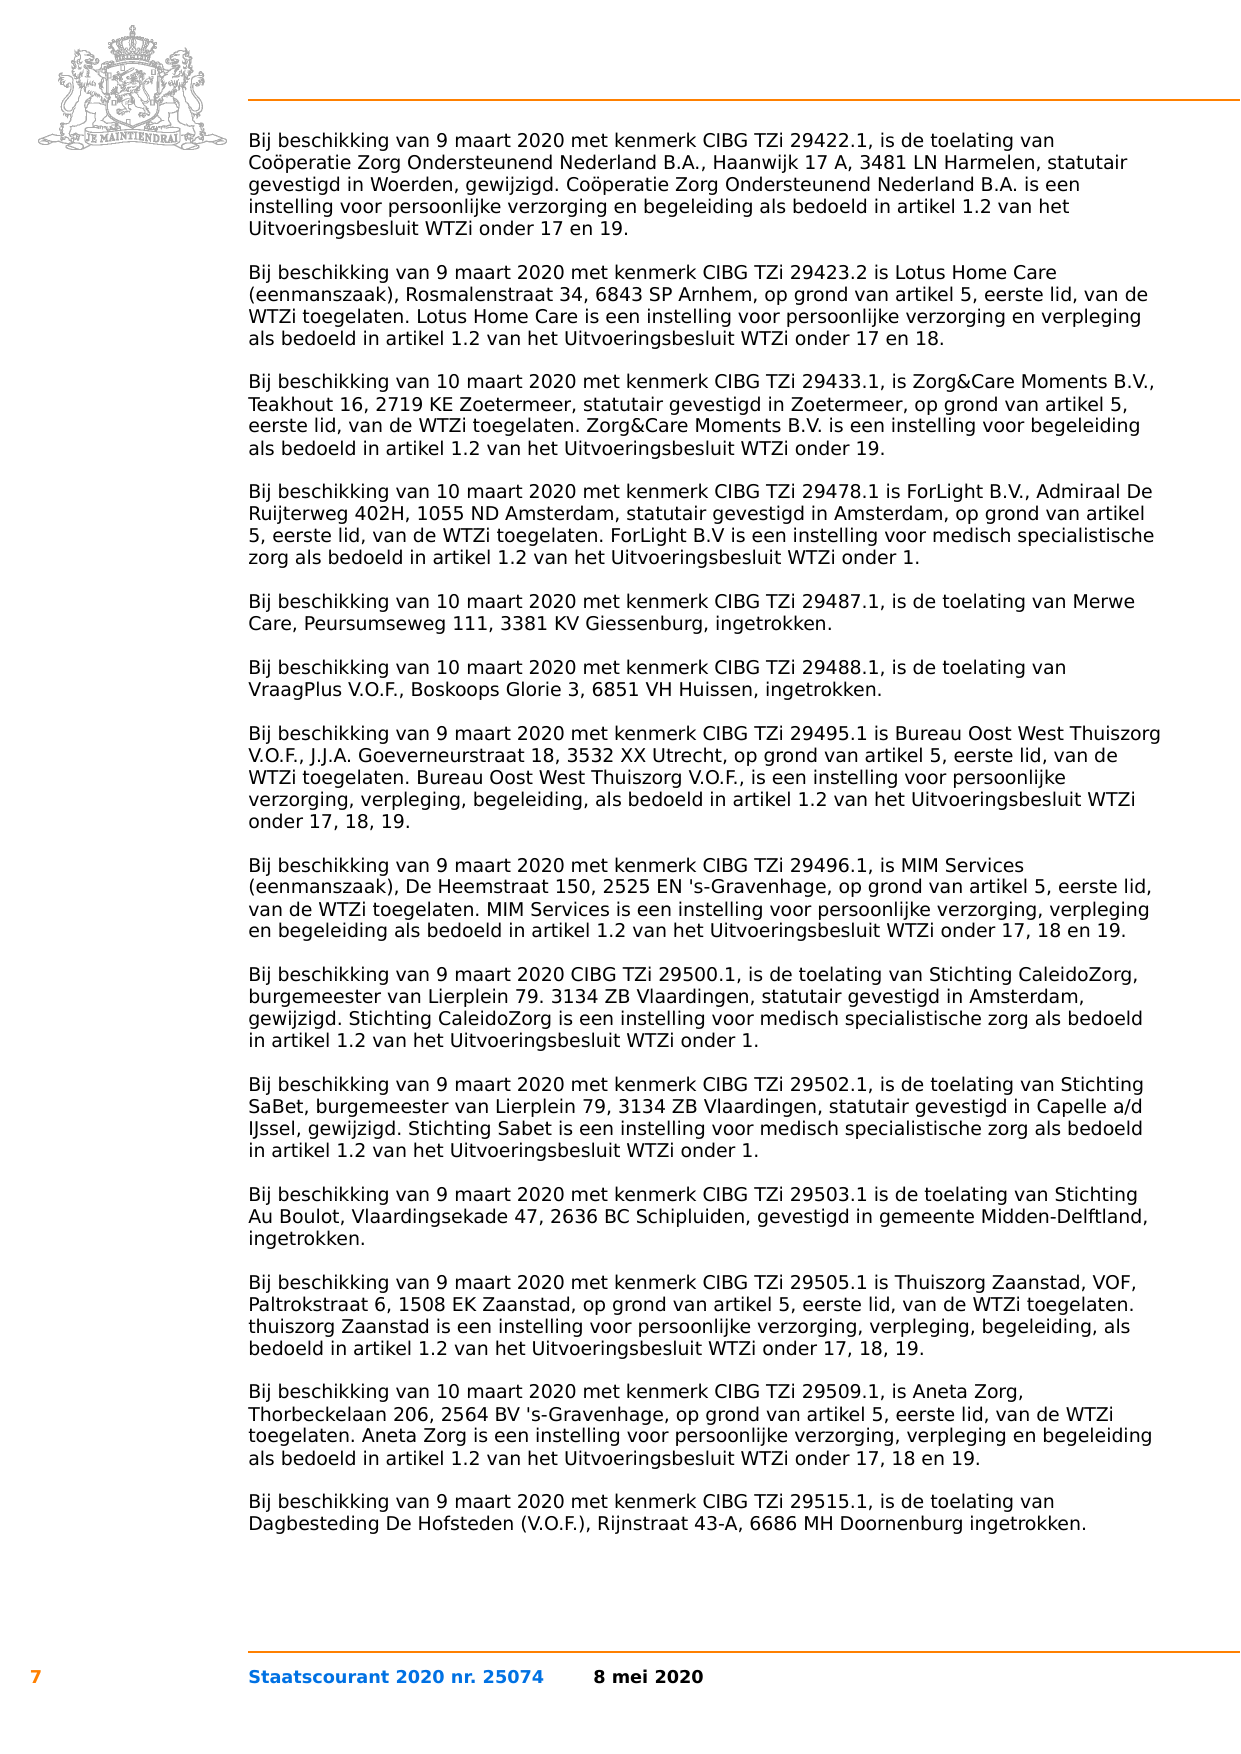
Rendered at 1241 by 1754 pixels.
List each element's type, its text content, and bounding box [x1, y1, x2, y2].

text Bij beschikking van 9 maart 2020 met kenmerk CIBG TZi 29423.2 is Lotus Home Care (eenmanszaak), Rosmalenstraat 34, 6843 SP Arnhem, op grond van artikel 5, eerste lid, van de WTZi toegelaten. Lotus Home Care is een instelling voor persoonlijke verzorging en verpleging als bedoeld in artikel 1.2 van het Uitvoeringsbesluit WTZi onder 17 en 18. [248, 262, 1163, 349]
text Bij beschikking van 10 maart 2020 met kenmerk CIBG TZi 29433.1, is Zorg&Care Moments B.V., Teakhout 16, 2719 KE Zoetermeer, statutair gevestigd in Zoetermeer, op grond van artikel 5, eerste lid, van de WTZi toegelaten. Zorg&Care Moments B.V. is een instelling voor begeleiding als bedoeld in artikel 1.2 van het Uitvoeringsbesluit WTZi onder 19. [248, 371, 1163, 459]
text Bij beschikking van 9 maart 2020 met kenmerk CIBG TZi 29503.1 is de toelating van Stichting Au Boulot, Vlaardingsekade 47, 2636 BC Schipluiden, gevestigd in gemeente Midden-Delftland, ingetrokken. [248, 1184, 1163, 1250]
text Bij beschikking van 9 maart 2020 met kenmerk CIBG TZi 29495.1 is Bureau Oost West Thuiszorg V.O.F., J.J.A. Goeverneurstraat 18, 3532 XX Utrecht, op grond van artikel 5, eerste lid, van de WTZi toegelaten. Bureau Oost West Thuiszorg V.O.F., is een instelling voor persoonlijke verzorging, verpleging, begeleiding, als bedoeld in artikel 1.2 van het Uitvoeringsbesluit WTZi onder 17, 18, 19. [248, 723, 1163, 833]
text Bij beschikking van 10 maart 2020 met kenmerk CIBG TZi 29488.1, is de toelating van VraagPlus V.O.F., Boskoops Glorie 3, 6851 VH Huissen, ingetrokken. [248, 657, 1163, 701]
text Bij beschikking van 10 maart 2020 met kenmerk CIBG TZi 29487.1, is de toelating van Merwe Care, Peursumseweg 111, 3381 KV Giessenburg, ingetrokken. [248, 591, 1163, 635]
text Bij beschikking van 9 maart 2020 met kenmerk CIBG TZi 29496.1, is MIM Services (eenmanszaak), De Heemstraat 150, 2525 EN 's-Gravenhage, op grond van artikel 5, eerste lid, van de WTZi toegelaten. MIM Services is een instelling voor persoonlijke verzorging, verpleging en begeleiding als bedoeld in artikel 1.2 van het Uitvoeringsbesluit WTZi onder 17, 18 en 19. [248, 854, 1163, 942]
text Bij beschikking van 10 maart 2020 met kenmerk CIBG TZi 29478.1 is ForLight B.V., Admiraal De Ruijterweg 402H, 1055 ND Amsterdam, statutair gevestigd in Amsterdam, op grond van artikel 5, eerste lid, van de WTZi toegelaten. ForLight B.V is een instelling voor medisch specialistische zorg als bedoeld in artikel 1.2 van het Uitvoeringsbesluit WTZi onder 1. [248, 481, 1163, 569]
text Bij beschikking van 9 maart 2020 met kenmerk CIBG TZi 29505.1 is Thuiszorg Zaanstad, VOF, Paltrokstraat 6, 1508 EK Zaanstad, op grond van artikel 5, eerste lid, van de WTZi toegelaten. thuiszorg Zaanstad is een instelling voor persoonlijke verzorging, verpleging, begeleiding, als bedoeld in artikel 1.2 van het Uitvoeringsbesluit WTZi onder 17, 18, 19. [248, 1272, 1163, 1359]
text Bij beschikking van 9 maart 2020 met kenmerk CIBG TZi 29422.1, is de toelating van Coöperatie Zorg Ondersteunend Nederland B.A., Haanwijk 17 A, 3481 LN Harmelen, statutair gevestigd in Woerden, gewijzigd. Coöperatie Zorg Ondersteunend Nederland B.A. is een instelling voor persoonlijke verzorging en begeleiding als bedoeld in artikel 1.2 van het Uitvoeringsbesluit WTZi onder 17 en 19. [248, 130, 1163, 240]
text Bij beschikking van 9 maart 2020 met kenmerk CIBG TZi 29515.1, is de toelating van Dagbesteding De Hofsteden (V.O.F.), Rijnstraat 43-A, 6686 MH Doornenburg ingetrokken. [248, 1491, 1163, 1535]
text Bij beschikking van 9 maart 2020 met kenmerk CIBG TZi 29502.1, is de toelating van Stichting SaBet, burgemeester van Lierplein 79, 3134 ZB Vlaardingen, statutair gevestigd in Capelle a/d IJssel, gewijzigd. Stichting Sabet is een instelling voor medisch specialistische zorg als bedoeld in artikel 1.2 van het Uitvoeringsbesluit WTZi onder 1. [248, 1074, 1163, 1162]
picture [38, 25, 227, 150]
text Bij beschikking van 10 maart 2020 met kenmerk CIBG TZi 29509.1, is Aneta Zorg, Thorbeckelaan 206, 2564 BV 's-Gravenhage, op grond van artikel 5, eerste lid, van de WTZi toegelaten. Aneta Zorg is een instelling voor persoonlijke verzorging, verpleging en begeleiding als bedoeld in artikel 1.2 van het Uitvoeringsbesluit WTZi onder 17, 18 en 19. [248, 1381, 1163, 1469]
text Bij beschikking van 9 maart 2020 CIBG TZi 29500.1, is de toelating van Stichting CaleidoZorg, burgemeester van Lierplein 79. 3134 ZB Vlaardingen, statutair gevestigd in Amsterdam, gewijzigd. Stichting CaleidoZorg is een instelling voor medisch specialistische zorg als bedoeld in artikel 1.2 van het Uitvoeringsbesluit WTZi onder 1. [248, 964, 1163, 1052]
